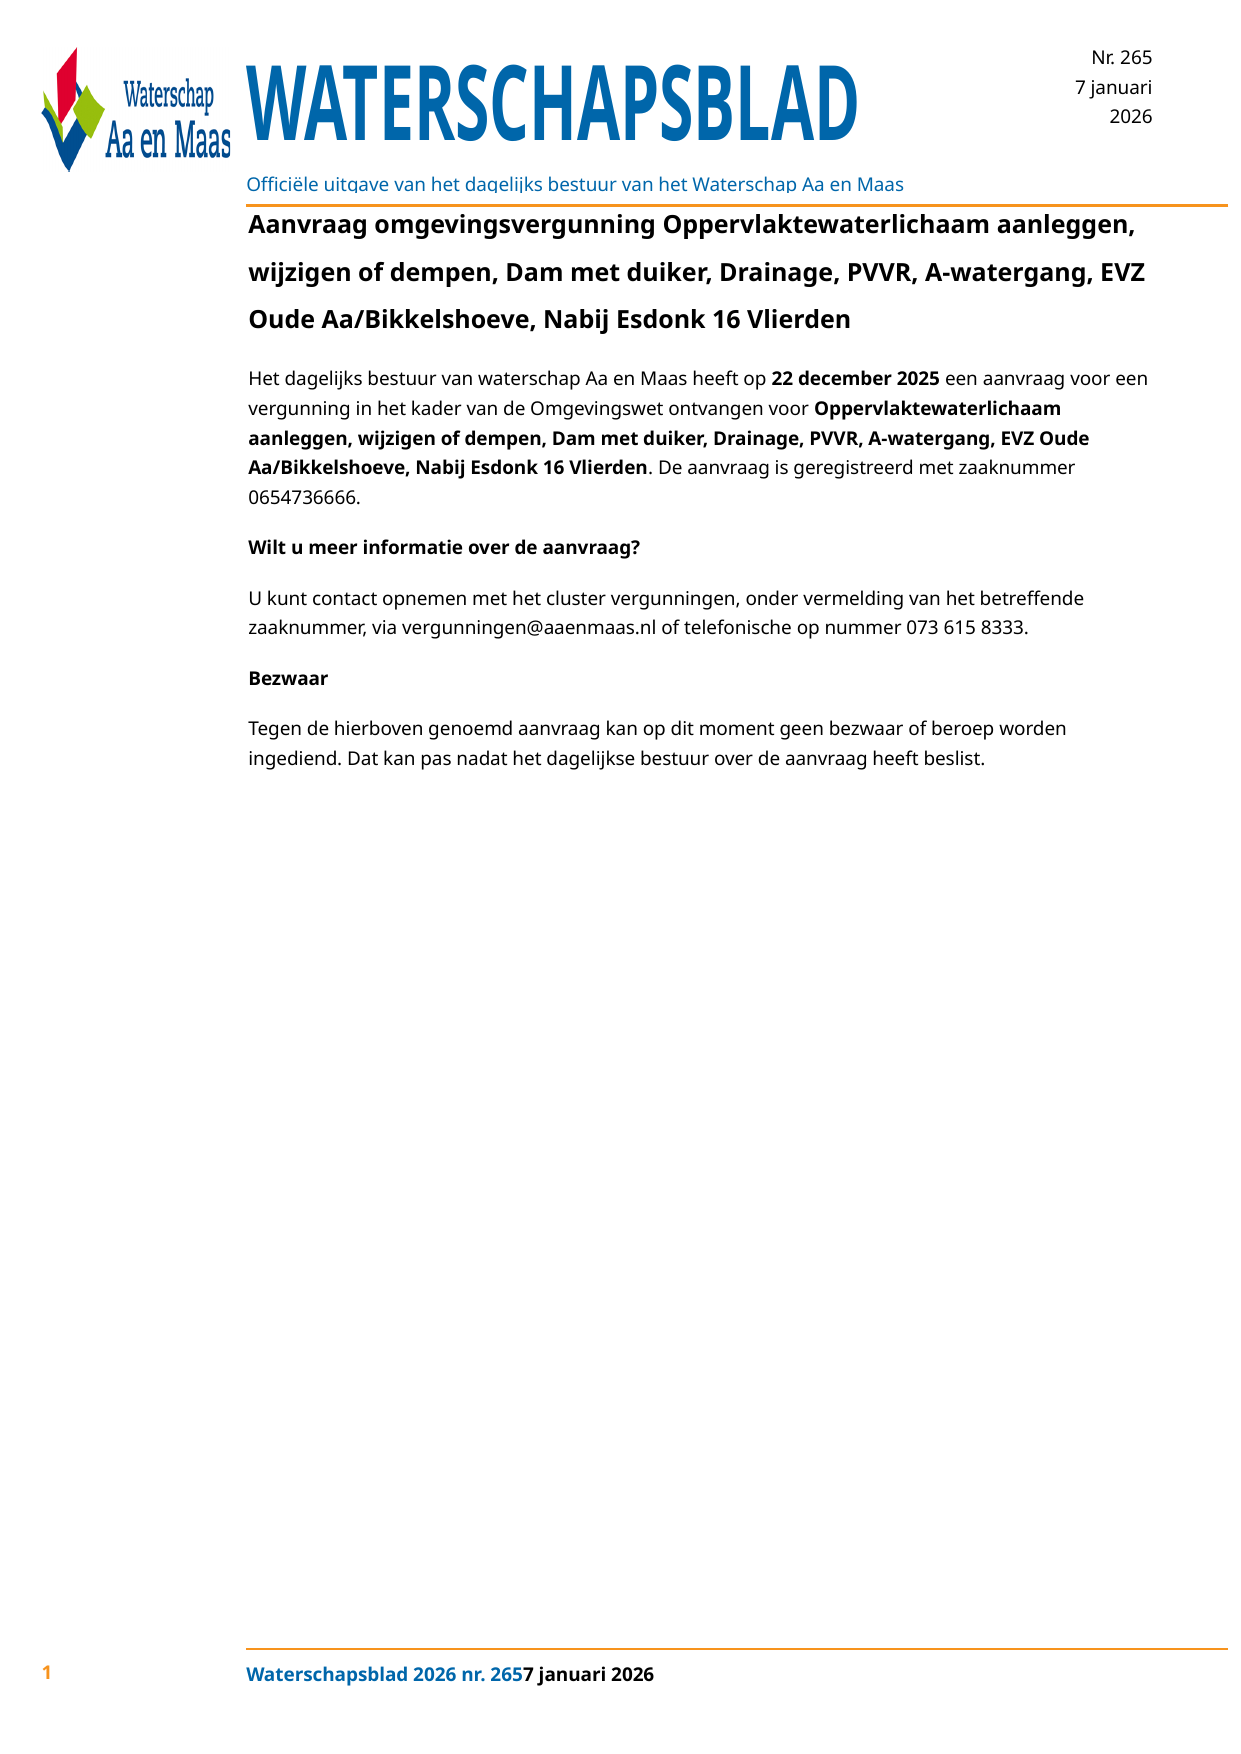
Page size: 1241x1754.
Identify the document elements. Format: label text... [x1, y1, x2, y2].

text U kunt contact opnemen met het cluster vergunningen, onder vermelding van het betreffende zaaknummer, via vergunningen@aaenmaas.nl of telefonische op nummer 073 615 8333. [248, 585, 1152, 640]
picture [41, 47, 231, 172]
text Het dagelijks bestuur van waterschap Aa en Maas heeft op 22 december 2025 een aanvraag voor een vergunning in het kader van de Omgevingswet ontvangen voor Oppervlaktewaterlichaam aanleggen, wijzigen of dempen, Dam met duiker, Drainage, PVVR, A-watergang, EVZ Oude Aa/Bikkelshoeve, Nabij Esdonk 16 Vlierden. De aanvraag is geregistreerd met zaaknummer 0654736666. [248, 366, 1152, 509]
text Wilt u meer informatie over de aanvraag? [248, 534, 1152, 560]
text Tegen de hierboven genoemd aanvraag kan op dit moment geen bezwaar of beroep worden ingediend. Dat kan pas nadat het dagelijkse bestuur over de aanvraag heeft beslist. [248, 715, 1152, 770]
text Bezwaar [248, 665, 1152, 690]
text Aanvraag omgevingsvergunning Oppervlaktewaterlichaam aanleggen, wijzigen of dempen, Dam met duiker, Drainage, PVVR, A-watergang, EVZ Oude Aa/Bikkelshoeve, Nabij Esdonk 16 Vlierden [248, 207, 1152, 336]
